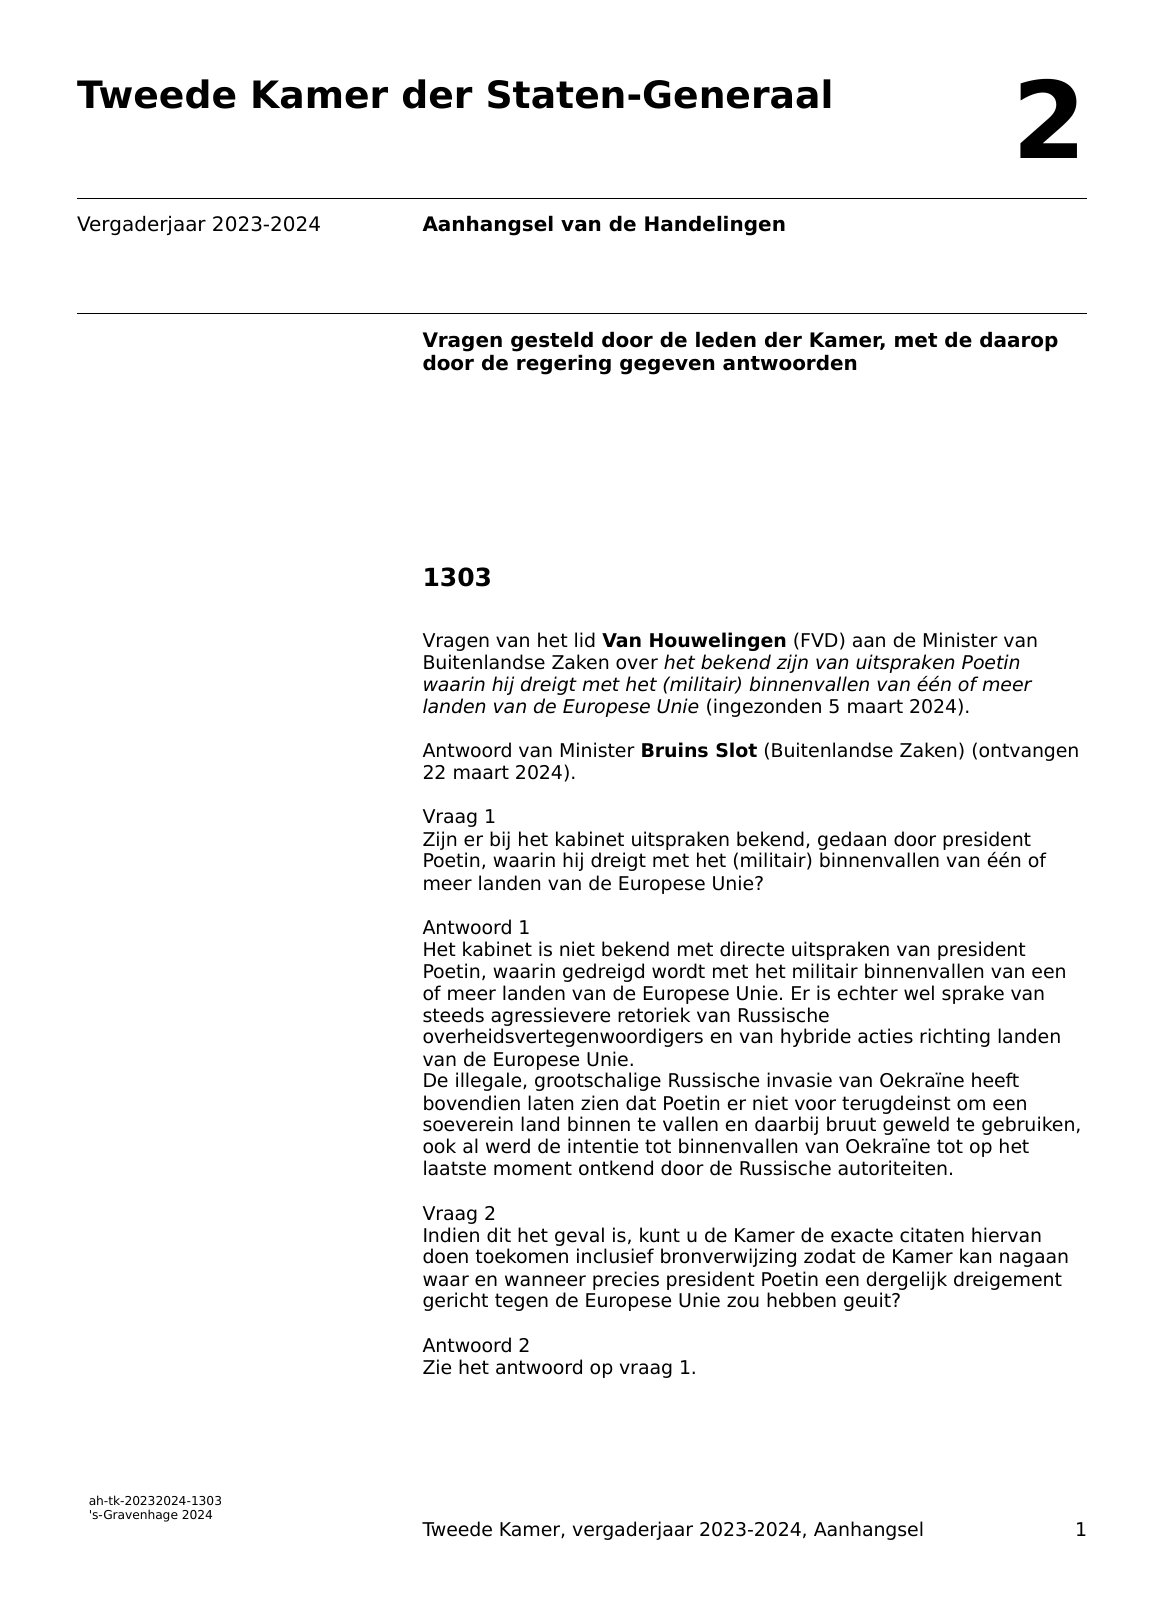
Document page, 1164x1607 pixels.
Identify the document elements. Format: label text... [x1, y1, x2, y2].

text Vraag 1 [422, 806, 1087, 828]
text De illegale, grootschalige Russische invasie van Oekraïne heeft bovendien laten zien dat Poetin er niet voor terugdeinst om een soeverein land binnen te vallen en daarbij bruut geweld te gebruiken, ook al werd de intentie tot binnenvallen van Oekraïne tot op het laatste moment ontkend door de Russische autoriteiten. [422, 1070, 1087, 1180]
text 's-Gravenhage 2024 [88, 1508, 323, 1522]
text Het kabinet is niet bekend met directe uitspraken van president Poetin, waarin gedreigd wordt met het militair binnenvallen van een of meer landen van de Europese Unie. Er is echter wel sprake van steeds agressievere retoriek van Russische overheidsvertegenwoordigers en van hybride acties richting landen van de Europese Unie. [422, 938, 1087, 1070]
table_cell Aanhangsel van de Handelingen [422, 199, 1087, 313]
text Zie het antwoord op vraag 1. [422, 1357, 1087, 1378]
table_header Tweede Kamer der Staten-Generaal [77, 59, 886, 198]
text Vraag 2 [422, 1202, 1087, 1224]
text Antwoord 1 [422, 917, 1087, 938]
text 1303 [422, 563, 1087, 592]
text Indien dit het geval is, kunt u de Kamer de exacte citaten hiervan doen toekomen inclusief bronverwijzing zodat de Kamer kan nagaan waar en wanneer precies president Poetin een dergelijk dreigement gericht tegen de Europese Unie zou hebben geuit? [422, 1224, 1087, 1312]
text Antwoord 2 [422, 1334, 1087, 1357]
table_header 2 [886, 59, 1087, 198]
text Zijn er bij het kabinet uitspraken bekend, gedaan door president Poetin, waarin hij dreigt met het (militair) binnenvallen van één of meer landen van de Europese Unie? [422, 828, 1087, 894]
text Vragen van het lid Van Houwelingen (FVD) aan de Minister van Buitenlandse Zaken over het bekend zijn van uitspraken Poetin waarin hij dreigt met het (militair) binnenvallen van één of meer landen van de Europese Unie (ingezonden 5 maart 2024). [422, 630, 1087, 718]
table_cell Vragen gesteld door de leden der Kamer, met de daarop door de regering gegeven antwoorden [422, 314, 1087, 375]
text ah-tk-20232024-1303 [88, 1494, 323, 1508]
text Antwoord van Minister Bruins Slot (Buitenlandse Zaken) (ontvangen 22 maart 2024). [422, 740, 1087, 784]
table_cell Vergaderjaar 2023-2024 [77, 199, 422, 313]
table_cell [77, 314, 422, 375]
